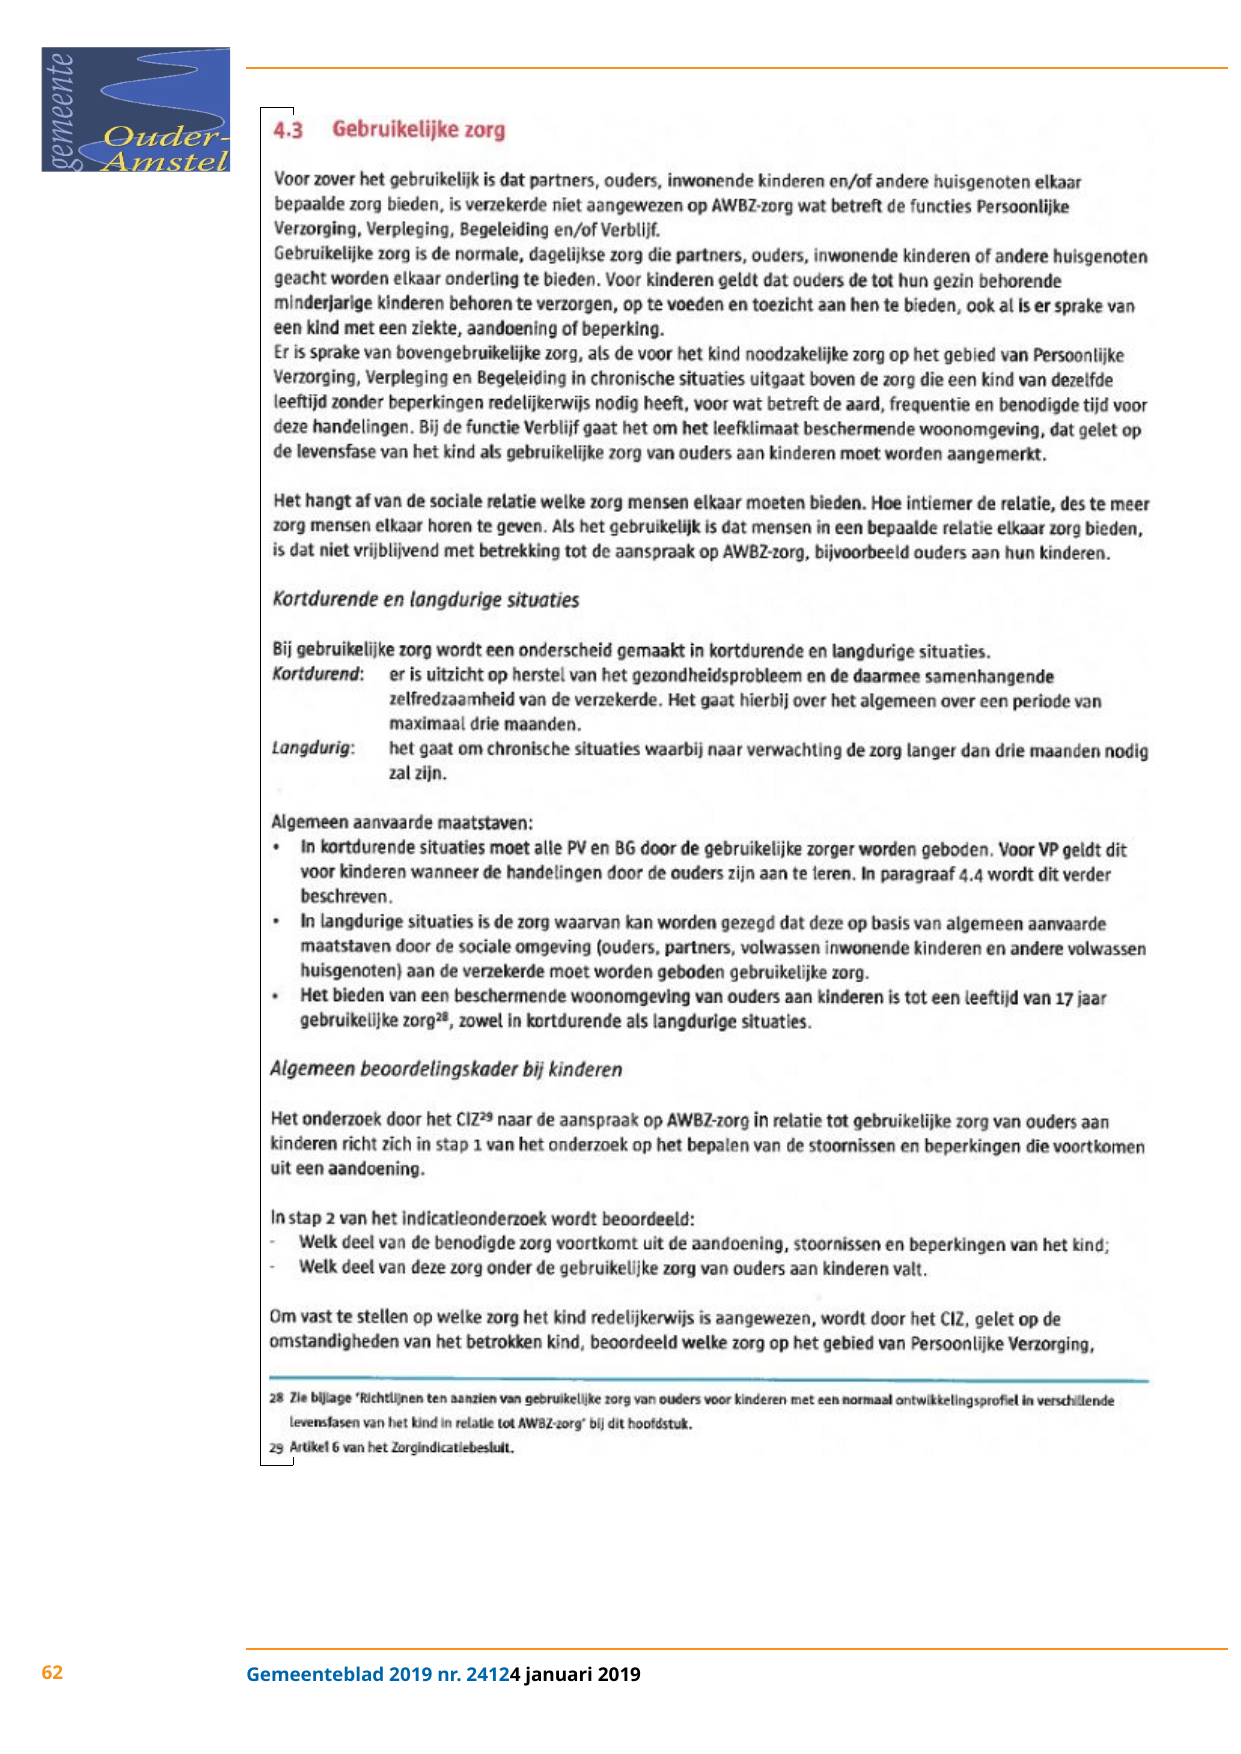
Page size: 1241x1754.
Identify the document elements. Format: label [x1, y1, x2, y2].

picture [41, 47, 231, 172]
picture [268, 115, 1155, 1457]
